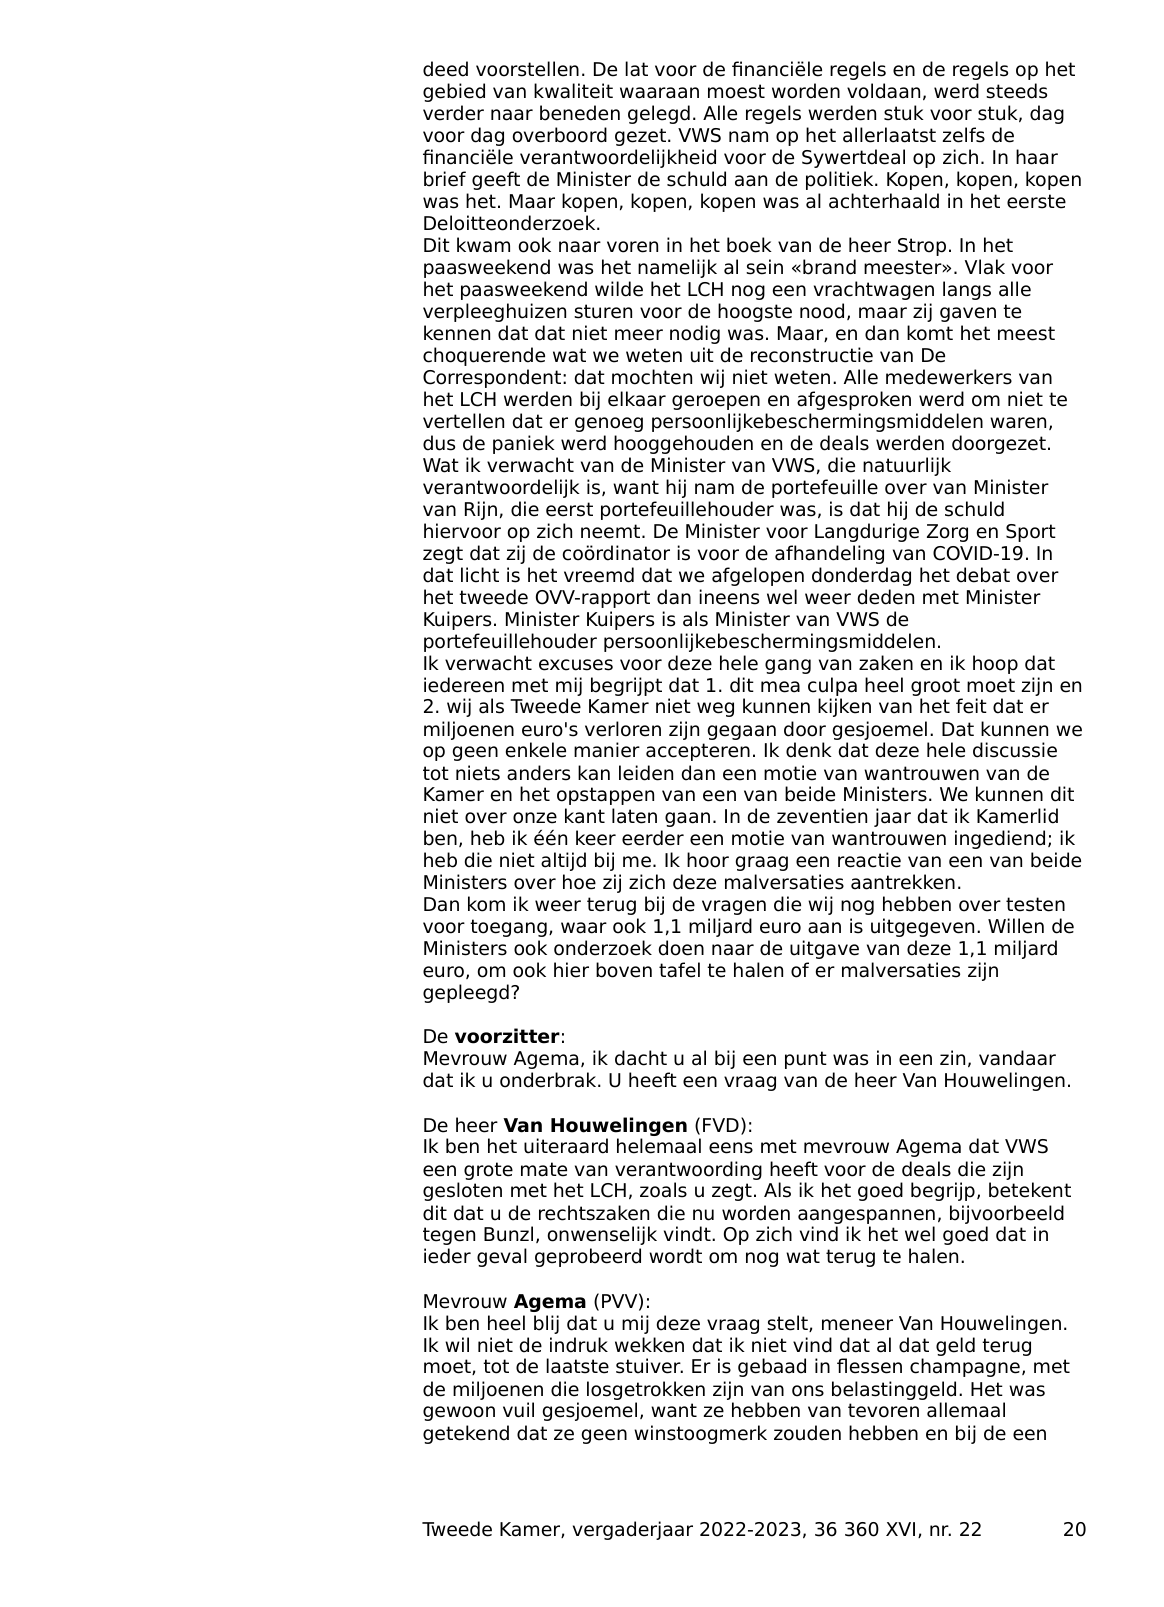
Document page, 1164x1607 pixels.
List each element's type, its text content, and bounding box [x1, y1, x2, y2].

text Ik ben heel blij dat u mij deze vraag stelt, meneer Van Houwelingen. Ik wil niet de indruk wekken dat ik niet vind dat al dat geld terug moet, tot de laatste stuiver. Er is gebaad in flessen champagne, met de miljoenen die losgetrokken zijn van ons belastinggeld. Het was gewoon vuil gesjoemel, want ze hebben van tevoren allemaal getekend dat ze geen winstoogmerk zouden hebben en bij de een [422, 1312, 1087, 1444]
text Wat ik verwacht van de Minister van VWS, die natuurlijk verantwoordelijk is, want hij nam de portefeuille over van Minister van Rijn, die eerst portefeuillehouder was, is dat hij de schuld hiervoor op zich neemt. De Minister voor Langdurige Zorg en Sport zegt dat zij de coördinator is voor de afhandeling van COVID-19. In dat licht is het vreemd dat we afgelopen donderdag het debat over het tweede OVV-rapport dan ineens wel weer deden met Minister Kuipers. Minister Kuipers is als Minister van VWS de portefeuillehouder persoonlijkebeschermingsmiddelen. [422, 455, 1087, 652]
text Ik verwacht excuses voor deze hele gang van zaken en ik hoop dat iedereen met mij begrijpt dat 1. dit mea culpa heel groot moet zijn en 2. wij als Tweede Kamer niet weg kunnen kijken van het feit dat er miljoenen euro's verloren zijn gegaan door gesjoemel. Dat kunnen we op geen enkele manier accepteren. Ik denk dat deze hele discussie tot niets anders kan leiden dan een motie van wantrouwen van de Kamer en het opstappen van een van beide Ministers. We kunnen dit niet over onze kant laten gaan. In de zeventien jaar dat ik Kamerlid ben, heb ik één keer eerder een motie van wantrouwen ingediend; ik heb die niet altijd bij me. Ik hoor graag een reactie van een van beide Ministers over hoe zij zich deze malversaties aantrekken. [422, 652, 1087, 894]
text Dit kwam ook naar voren in het boek van de heer Strop. In het paasweekend was het namelijk al sein «brand meester». Vlak voor het paasweekend wilde het LCH nog een vrachtwagen langs alle verpleeghuizen sturen voor de hoogste nood, maar zij gaven te kennen dat dat niet meer nodig was. Maar, en dan komt het meest choquerende wat we weten uit de reconstructie van De Correspondent: dat mochten wij niet weten. Alle medewerkers van het LCH werden bij elkaar geroepen en afgesproken werd om niet te vertellen dat er genoeg persoonlijkebeschermingsmiddelen waren, dus de paniek werd hooggehouden en de deals werden doorgezet. [422, 235, 1087, 455]
text De voorzitter: [422, 1026, 1087, 1048]
text deed voorstellen. De lat voor de financiële regels en de regels op het gebied van kwaliteit waaraan moest worden voldaan, werd steeds verder naar beneden gelegd. Alle regels werden stuk voor stuk, dag voor dag overboord gezet. VWS nam op het allerlaatst zelfs de financiële verantwoordelijkheid voor de Sywertdeal op zich. In haar brief geeft de Minister de schuld aan de politiek. Kopen, kopen, kopen was het. Maar kopen, kopen, kopen was al achterhaald in het eerste Deloitteonderzoek. [422, 59, 1087, 235]
text Mevrouw Agema (PVV): [422, 1291, 1087, 1312]
text Mevrouw Agema, ik dacht u al bij een punt was in een zin, vandaar dat ik u onderbrak. U heeft een vraag van de heer Van Houwelingen. [422, 1048, 1087, 1092]
text De heer Van Houwelingen (FVD): [422, 1114, 1087, 1136]
text Ik ben het uiteraard helemaal eens met mevrouw Agema dat VWS een grote mate van verantwoording heeft voor de deals die zijn gesloten met het LCH, zoals u zegt. Als ik het goed begrijp, betekent dit dat u de rechtszaken die nu worden aangespannen, bijvoorbeeld tegen Bunzl, onwenselijk vindt. Op zich vind ik het wel goed dat in ieder geval geprobeerd wordt om nog wat terug te halen. [422, 1136, 1087, 1268]
text Dan kom ik weer terug bij de vragen die wij nog hebben over testen voor toegang, waar ook 1,1 miljard euro aan is uitgegeven. Willen de Ministers ook onderzoek doen naar de uitgave van deze 1,1 miljard euro, om ook hier boven tafel te halen of er malversaties zijn gepleegd? [422, 894, 1087, 1004]
